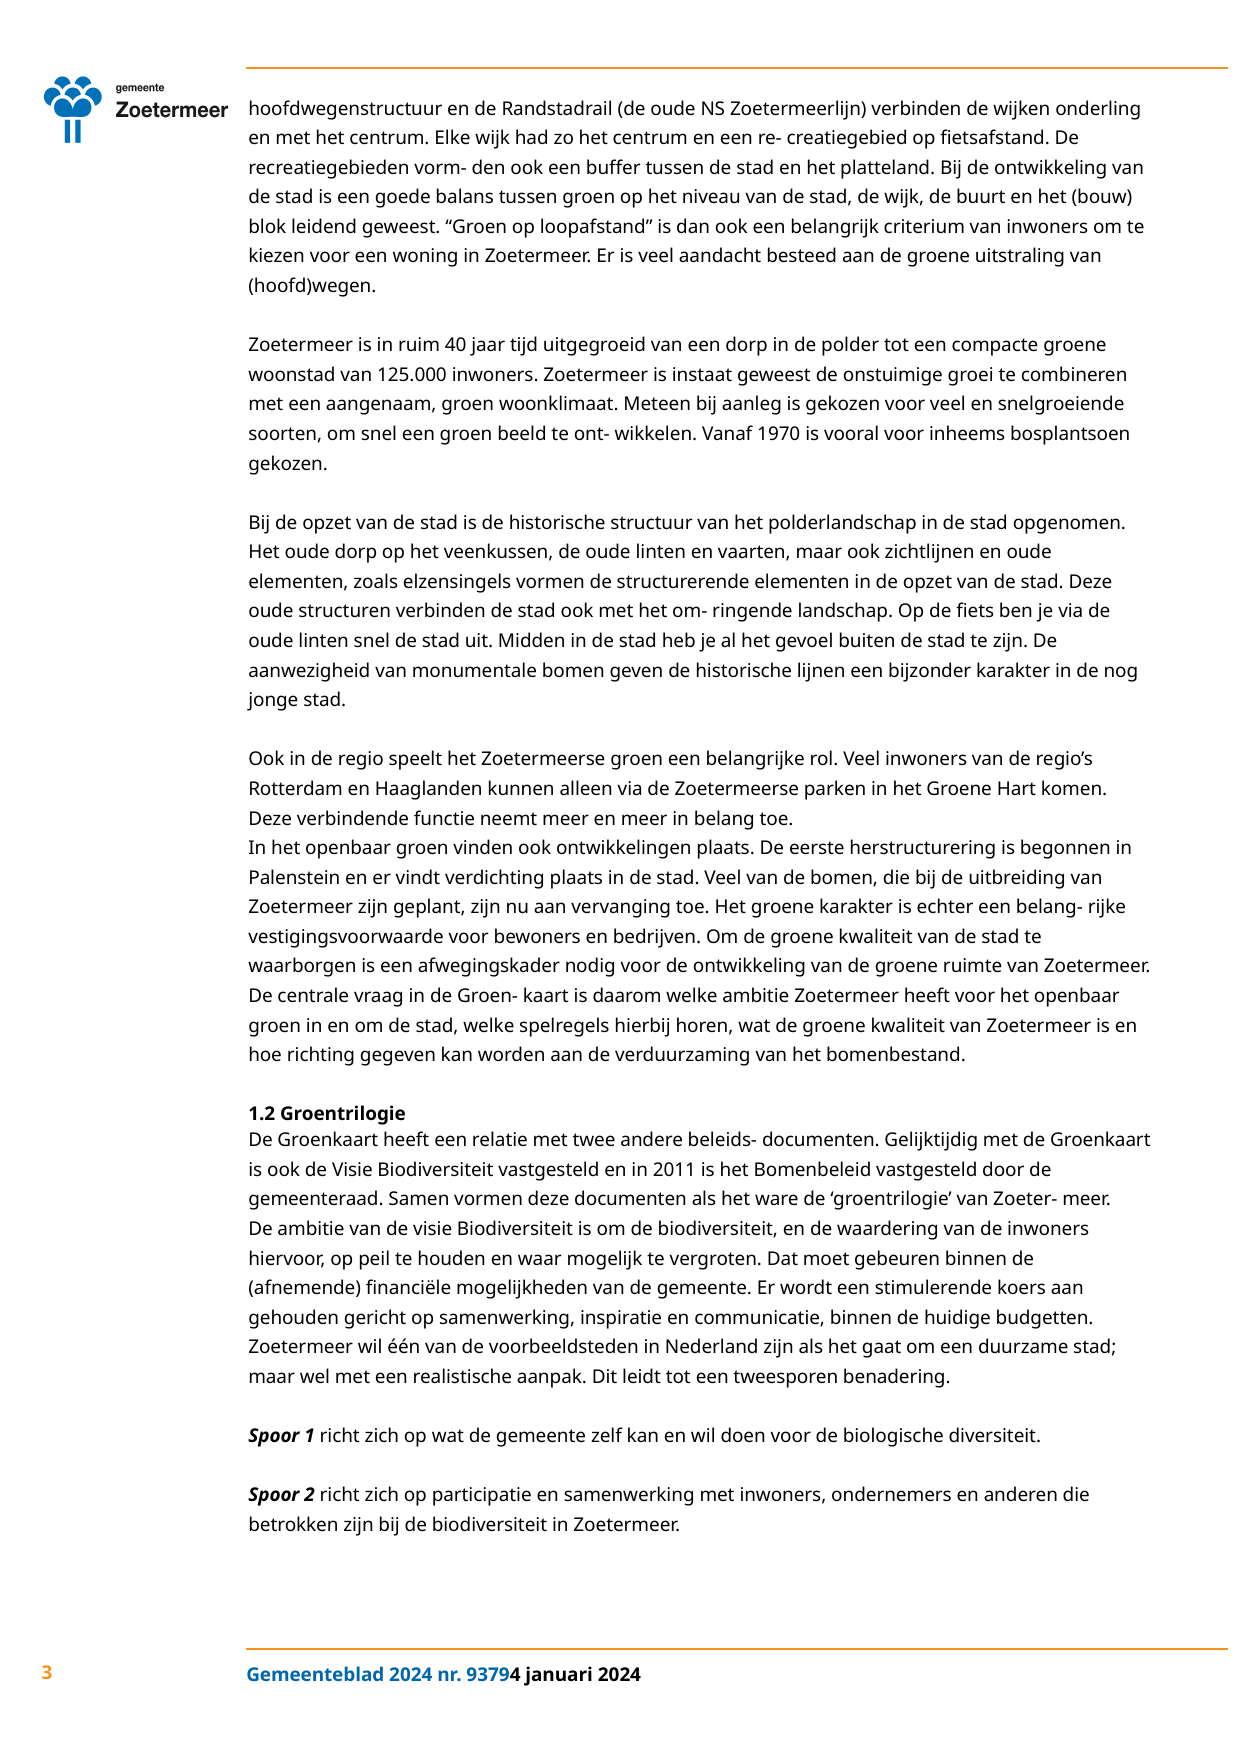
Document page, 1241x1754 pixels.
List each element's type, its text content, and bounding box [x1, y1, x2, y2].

text De ambitie van de visie Biodiversiteit is om de biodiversiteit, en de waardering van de inwoners hiervoor, op peil te houden en waar mogelijk te vergroten. Dat moet gebeuren binnen de (afnemende) financiële mogelijkheden van de gemeente. Er wordt een stimulerende koers aan gehouden gericht op samenwerking, inspiratie en communicatie, binnen de huidige budgetten. Zoetermeer wil één van de voorbeeldsteden in Nederland zijn als het gaat om een duurzame stad; maar wel met een realistische aanpak. Dit leidt tot een tweesporen benadering. [248, 1215, 1152, 1389]
text De Groenkaart heeft een relatie met twee andere beleids- documenten. Gelijktijdig met de Groenkaart is ook de Visie Biodiversiteit vastgesteld en in 2011 is het Bomenbeleid vastgesteld door de gemeenteraad. Samen vormen deze documenten als het ware de ‘groentrilogie’ van Zoeter- meer. [248, 1126, 1152, 1211]
text hoofdwegenstructuur en de Randstadrail (de oude NS Zoetermeerlijn) verbinden de wijken onderling en met het centrum. Elke wijk had zo het centrum en een re- creatiegebied op fietsafstand. De recreatiegebieden vorm- den ook een buffer tussen de stad en het platteland. Bij de ontwikkeling van de stad is een goede balans tussen groen op het niveau van de stad, de wijk, de buurt en het (bouw) blok leidend geweest. “Groen op loopafstand” is dan ook een belangrijk criterium van inwoners om te kiezen voor een woning in Zoetermeer. Er is veel aandacht besteed aan de groene uitstraling van (hoofd)wegen. [248, 95, 1152, 298]
text In het openbaar groen vinden ook ontwikkelingen plaats. De eerste herstructurering is begonnen in Palenstein en er vindt verdichting plaats in de stad. Veel van de bomen, die bij de uitbreiding van Zoetermeer zijn geplant, zijn nu aan vervanging toe. Het groene karakter is echter een belang- rijke vestigingsvoorwaarde voor bewoners en bedrijven. Om de groene kwaliteit van de stad te waarborgen is een afwegingskader nodig voor de ontwikkeling van de groene ruimte van Zoetermeer. De centrale vraag in de Groen- kaart is daarom welke ambitie Zoetermeer heeft voor het openbaar groen in en om de stad, welke spelregels hierbij horen, wat de groene kwaliteit van Zoetermeer is en hoe richting gegeven kan worden aan de verduurzaming van het bomenbestand. [248, 834, 1152, 1067]
text Zoetermeer is in ruim 40 jaar tijd uitgegroeid van een dorp in de polder tot een compacte groene woonstad van 125.000 inwoners. Zoetermeer is instaat geweest de onstuimige groei te combineren met een aangenaam, groen woonklimaat. Meteen bij aanleg is gekozen voor veel en snelgroeiende soorten, om snel een groen beeld te ont- wikkelen. Vanaf 1970 is vooral voor inheems bosplantsoen gekozen. [248, 331, 1152, 476]
text Ook in de regio speelt het Zoetermeerse groen een belangrijke rol. Veel inwoners van de regio’s Rotterdam en Haaglanden kunnen alleen via de Zoetermeerse parken in het Groene Hart komen. Deze verbindende functie neemt meer en meer in belang toe. [248, 746, 1152, 831]
picture [41, 47, 231, 172]
text Bij de opzet van de stad is de historische structuur van het polderlandschap in de stad opgenomen. Het oude dorp op het veenkussen, de oude linten en vaarten, maar ook zichtlijnen en oude elementen, zoals elzensingels vormen de structurerende elementen in de opzet van de stad. Deze oude structuren verbinden de stad ook met het om- ringende landschap. Op de fiets ben je via de oude linten snel de stad uit. Midden in de stad heb je al het gevoel buiten de stad te zijn. De aanwezigheid van monumentale bomen geven de historische lijnen een bijzonder karakter in de nog jonge stad. [248, 509, 1152, 712]
text Spoor 2 richt zich op participatie en samenwerking met inwoners, ondernemers en anderen die betrokken zijn bij de biodiversiteit in Zoetermeer. [248, 1481, 1152, 1537]
text Spoor 1 richt zich op wat de gemeente zelf kan en wil doen voor de biologische diversiteit. [248, 1422, 1152, 1448]
text 1.2 Groentrilogie [248, 1101, 1152, 1126]
